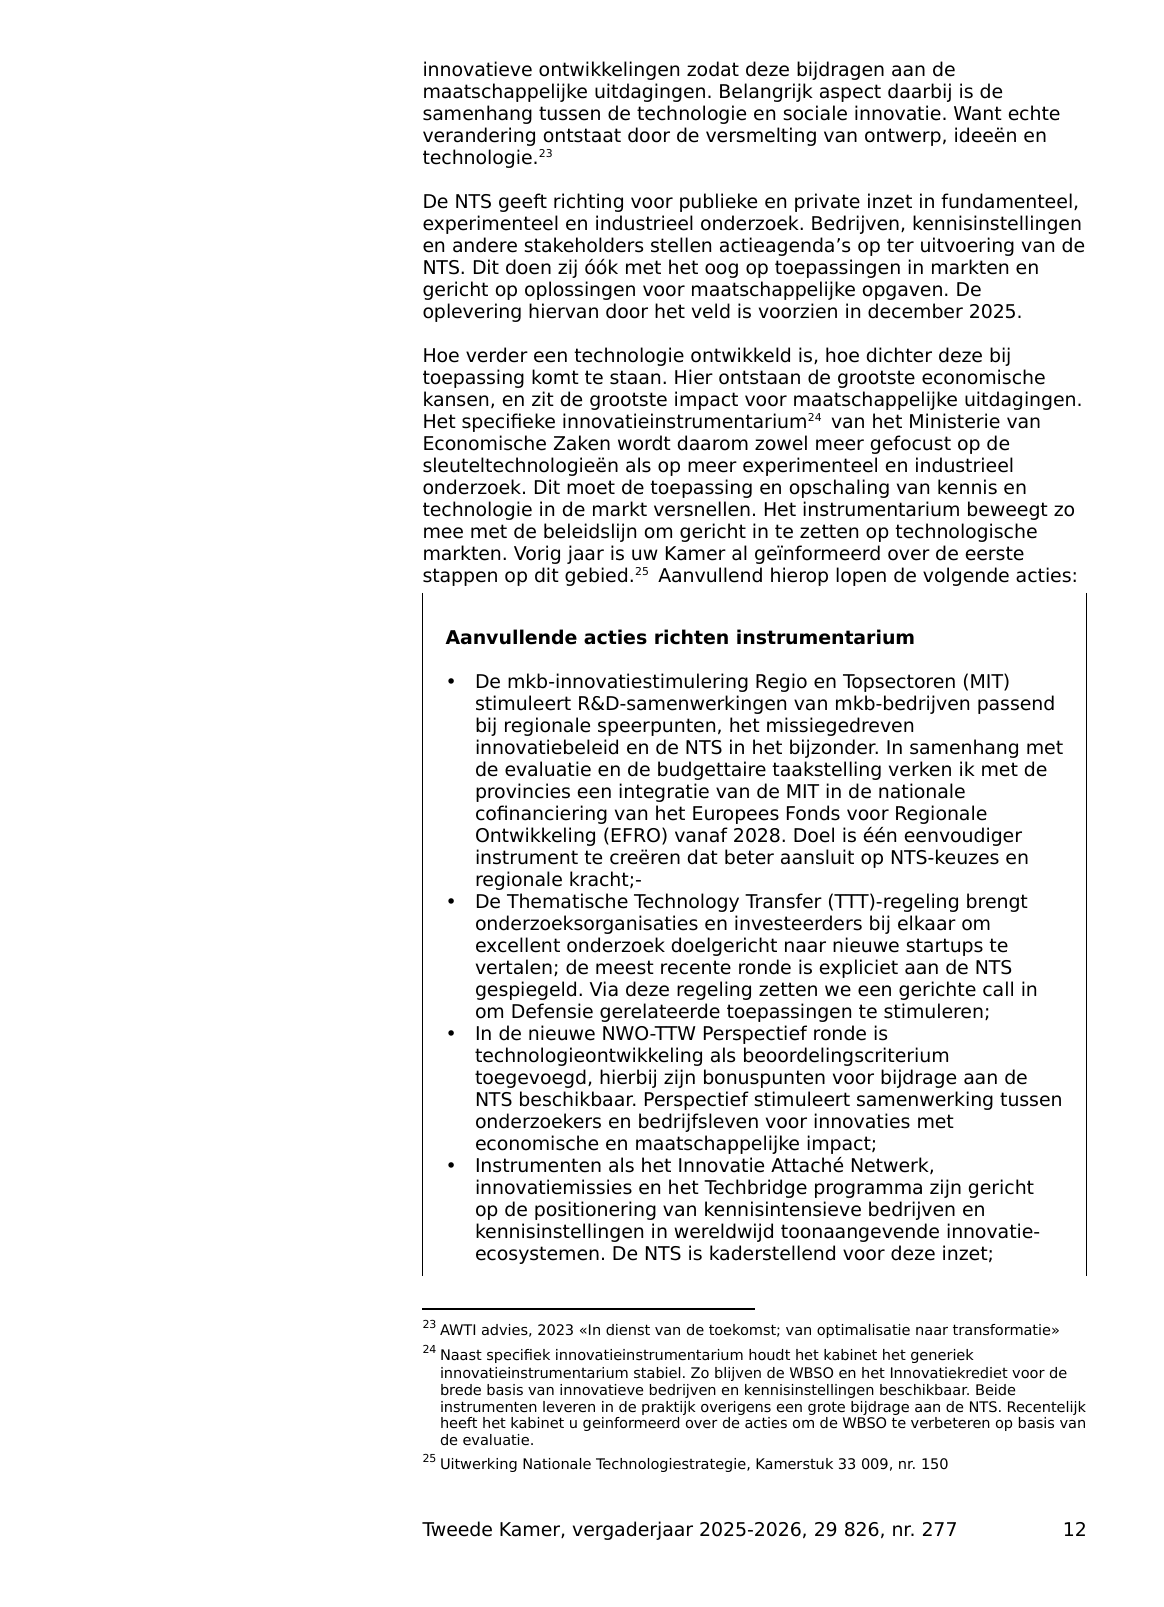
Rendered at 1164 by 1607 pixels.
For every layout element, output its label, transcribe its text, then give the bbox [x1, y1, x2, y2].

text De NTS geeft richting voor publieke en private inzet in fundamenteel, experimenteel en industrieel onderzoek. Bedrijven, kennisinstellingen en andere stakeholders stellen actieagenda’s op ter uitvoering van de NTS. Dit doen zij óók met het oog op toepassingen in markten en gericht op oplossingen voor maatschappelijke opgaven. De oplevering hiervan door het veld is voorzien in december 2025. [422, 191, 1087, 323]
text innovatieve ontwikkelingen zodat deze bijdragen aan de maatschappelijke uitdagingen. Belangrijk aspect daarbij is de samenhang tussen de technologie en sociale innovatie. Want echte verandering ontstaat door de versmelting van ontwerp, ideeën en technologie. [422, 59, 1087, 169]
text Hoe verder een technologie ontwikkeld is, hoe dichter deze bij toepassing komt te staan. Hier ontstaan de grootste economische kansen, en zit de grootste impact voor maatschappelijke uitdagingen. Het specifieke innovatieinstrumentarium van het Ministerie van Economische Zaken wordt daarom zowel meer gefocust op de sleuteltechnologieën als op meer experimenteel en industrieel onderzoek. Dit moet de toepassing en opschaling van kennis en technologie in de markt versnellen. Het instrumentarium beweegt zo mee met de beleidslijn om gericht in te zetten op technologische markten. Vorig jaar is uw Kamer al geïnformeerd over de eerste stappen op dit gebied. Aanvullend hierop lopen de volgende acties: [422, 345, 1087, 587]
text AWTI advies, 2023 «In dienst van de toekomst; van optimalisatie naar transformatie» [422, 1318, 1087, 1340]
text Naast specifiek innovatieinstrumentarium houdt het kabinet het generiek innovatieinstrumentarium stabiel. Zo blijven de WBSO en het Innovatiekrediet voor de brede basis van innovatieve bedrijven en kennisinstellingen beschikbaar. Beide instrumenten leveren in de praktijk overigens een grote bijdrage aan de NTS. Recentelijk heeft het kabinet u geinformeerd over de acties om de WBSO te verbeteren op basis van de evaluatie. [422, 1343, 1087, 1449]
text Uitwerking Nationale Technologiestrategie, Kamerstuk 33 009, nr. 150 [422, 1452, 1087, 1474]
table_header Aanvullende acties richten instrumentarium • De mkb-innovatiestimulering Regio en Topsectoren (MIT) stimuleert R&D-samenwerkingen van mkb-bedrijven passend bij regionale speerpunten, het missiegedreven innovatiebeleid en de NTS in het bijzonder. In samenhang met de evaluatie en de budgettaire taakstelling verken ik met de provincies een integratie van de MIT in de nationale cofinanciering van het Europees Fonds voor Regionale Ontwikkeling (EFRO) vanaf 2028. Doel is één eenvoudiger instrument te creëren dat beter aansluit op NTS-keuzes en regionale kracht;- • De Thematische Technology Transfer (TTT)-regeling brengt onderzoeksorganisaties en investeerders bij elkaar om excellent onderzoek doelgericht naar nieuwe startups te vertalen; de meest recente ronde is expliciet aan de NTS gespiegeld. Via deze regeling zetten we een gerichte call in om Defensie gerelateerde toepassingen te stimuleren; • In de nieuwe NWO-TTW Perspectief ronde is technologieontwikkeling als beoordelingscriterium toegevoegd, hierbij zijn bonuspunten voor bijdrage aan de NTS beschikbaar. Perspectief stimuleert samenwerking tussen onderzoekers en bedrijfsleven voor innovaties met economische en maatschappelijke impact; • Instrumenten als het Innovatie Attaché Netwerk, innovatiemissies en het Techbridge programma zijn gericht op de positionering van kennisintensieve bedrijven en kennisinstellingen in wereldwijd toonaangevende innovatie-ecosystemen. De NTS is kaderstellend voor deze inzet; [423, 593, 1086, 1276]
